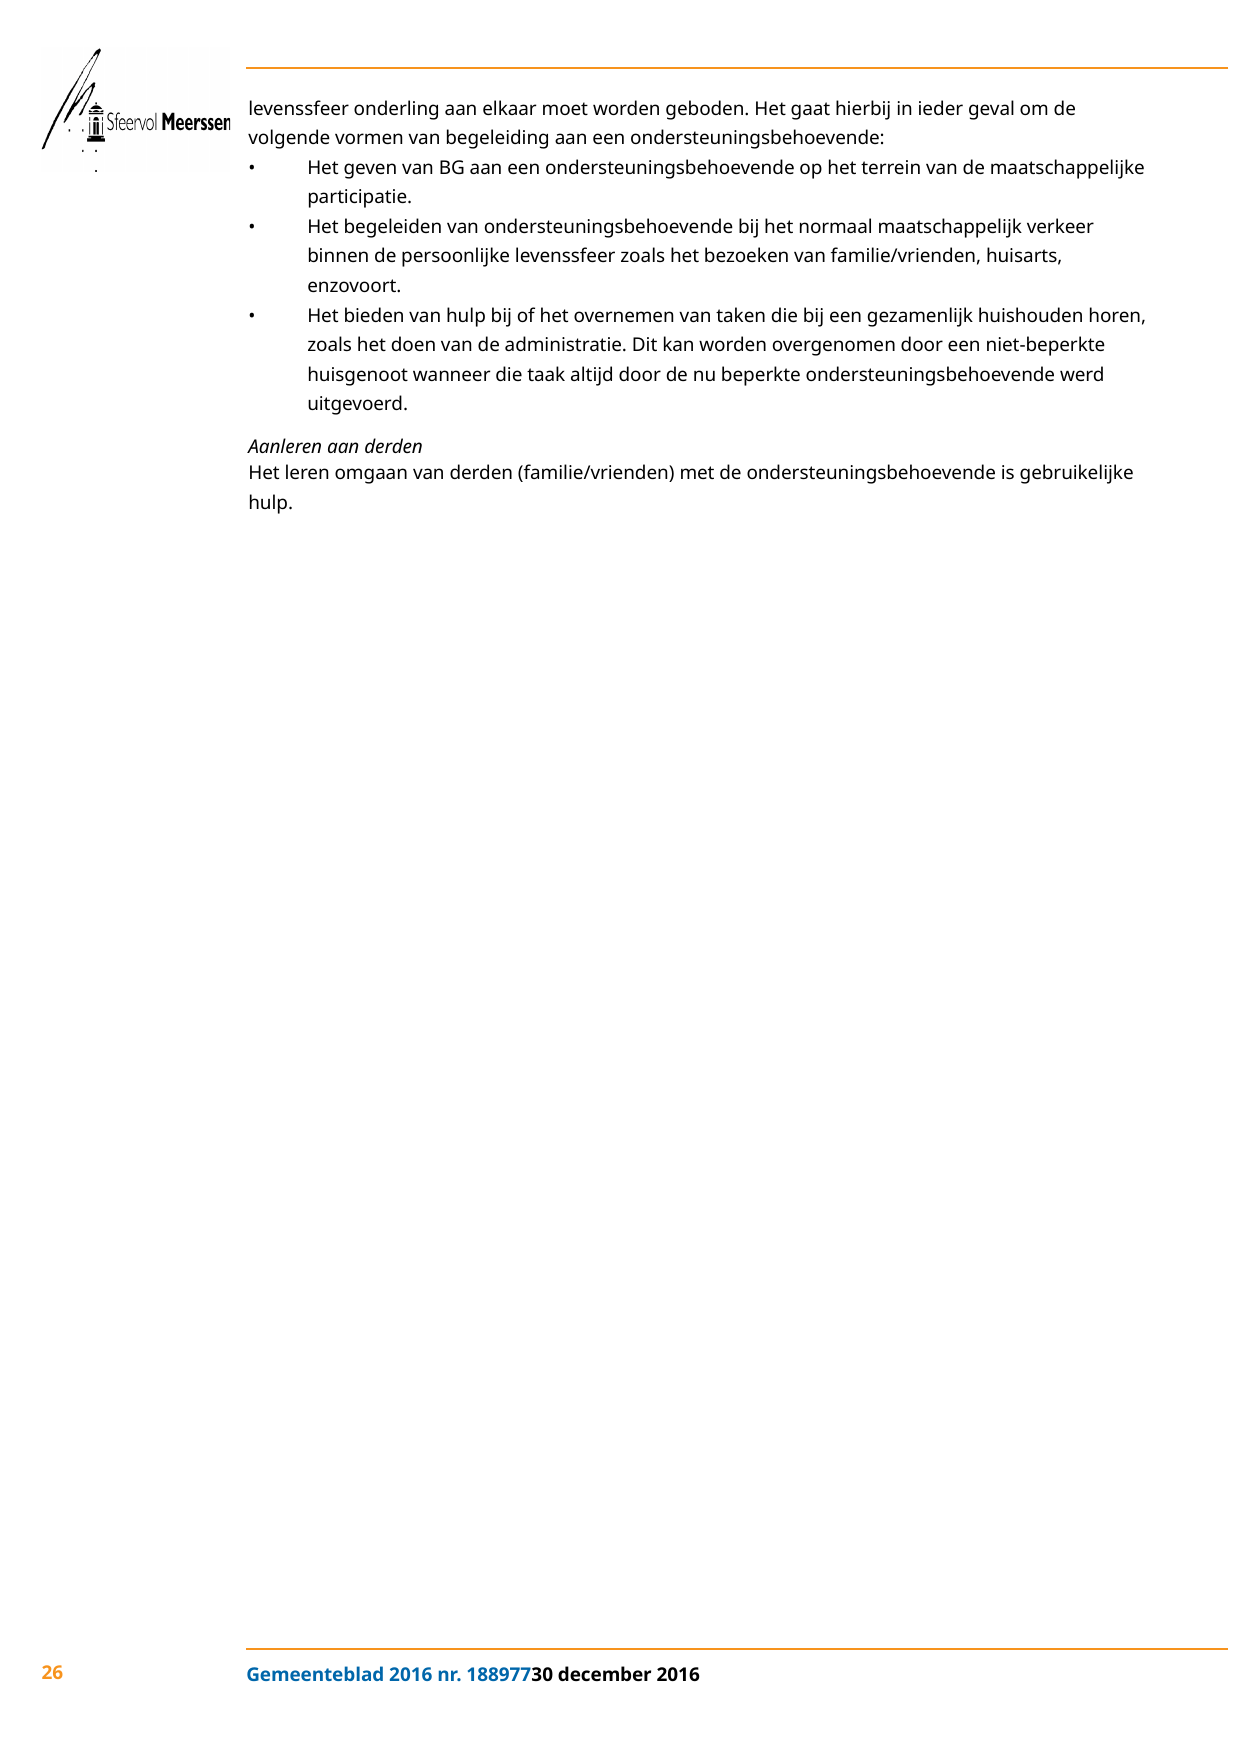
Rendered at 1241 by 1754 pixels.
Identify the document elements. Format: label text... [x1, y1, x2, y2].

picture [41, 47, 231, 172]
text Aanleren aan derden [248, 434, 1152, 459]
text Het leren omgaan van derden (familie/vrienden) met de ondersteuningsbehoevende is gebruikelijke hulp. [248, 459, 1152, 515]
list Het bieden van hulp bij of het overnemen van taken die bij een gezamenlijk huishouden horen, zoals het doen van de administratie. Dit kan worden overgenomen door een niet-beperkte huisgenoot wanneer die taak altijd door de nu beperkte ondersteuningsbehoevende werd uitgevoerd. [248, 302, 1152, 416]
list Het begeleiden van ondersteuningsbehoevende bij het normaal maatschappelijk verkeer binnen de persoonlijke levenssfeer zoals het bezoeken van familie/vrienden, huisarts, enzovoort. [248, 213, 1152, 298]
list Het geven van BG aan een ondersteuningsbehoevende op het terrein van de maatschappelijke participatie. [248, 154, 1152, 209]
text levenssfeer onderling aan elkaar moet worden geboden. Het gaat hierbij in ieder geval om de volgende vormen van begeleiding aan een ondersteuningsbehoevende: [248, 95, 1152, 150]
